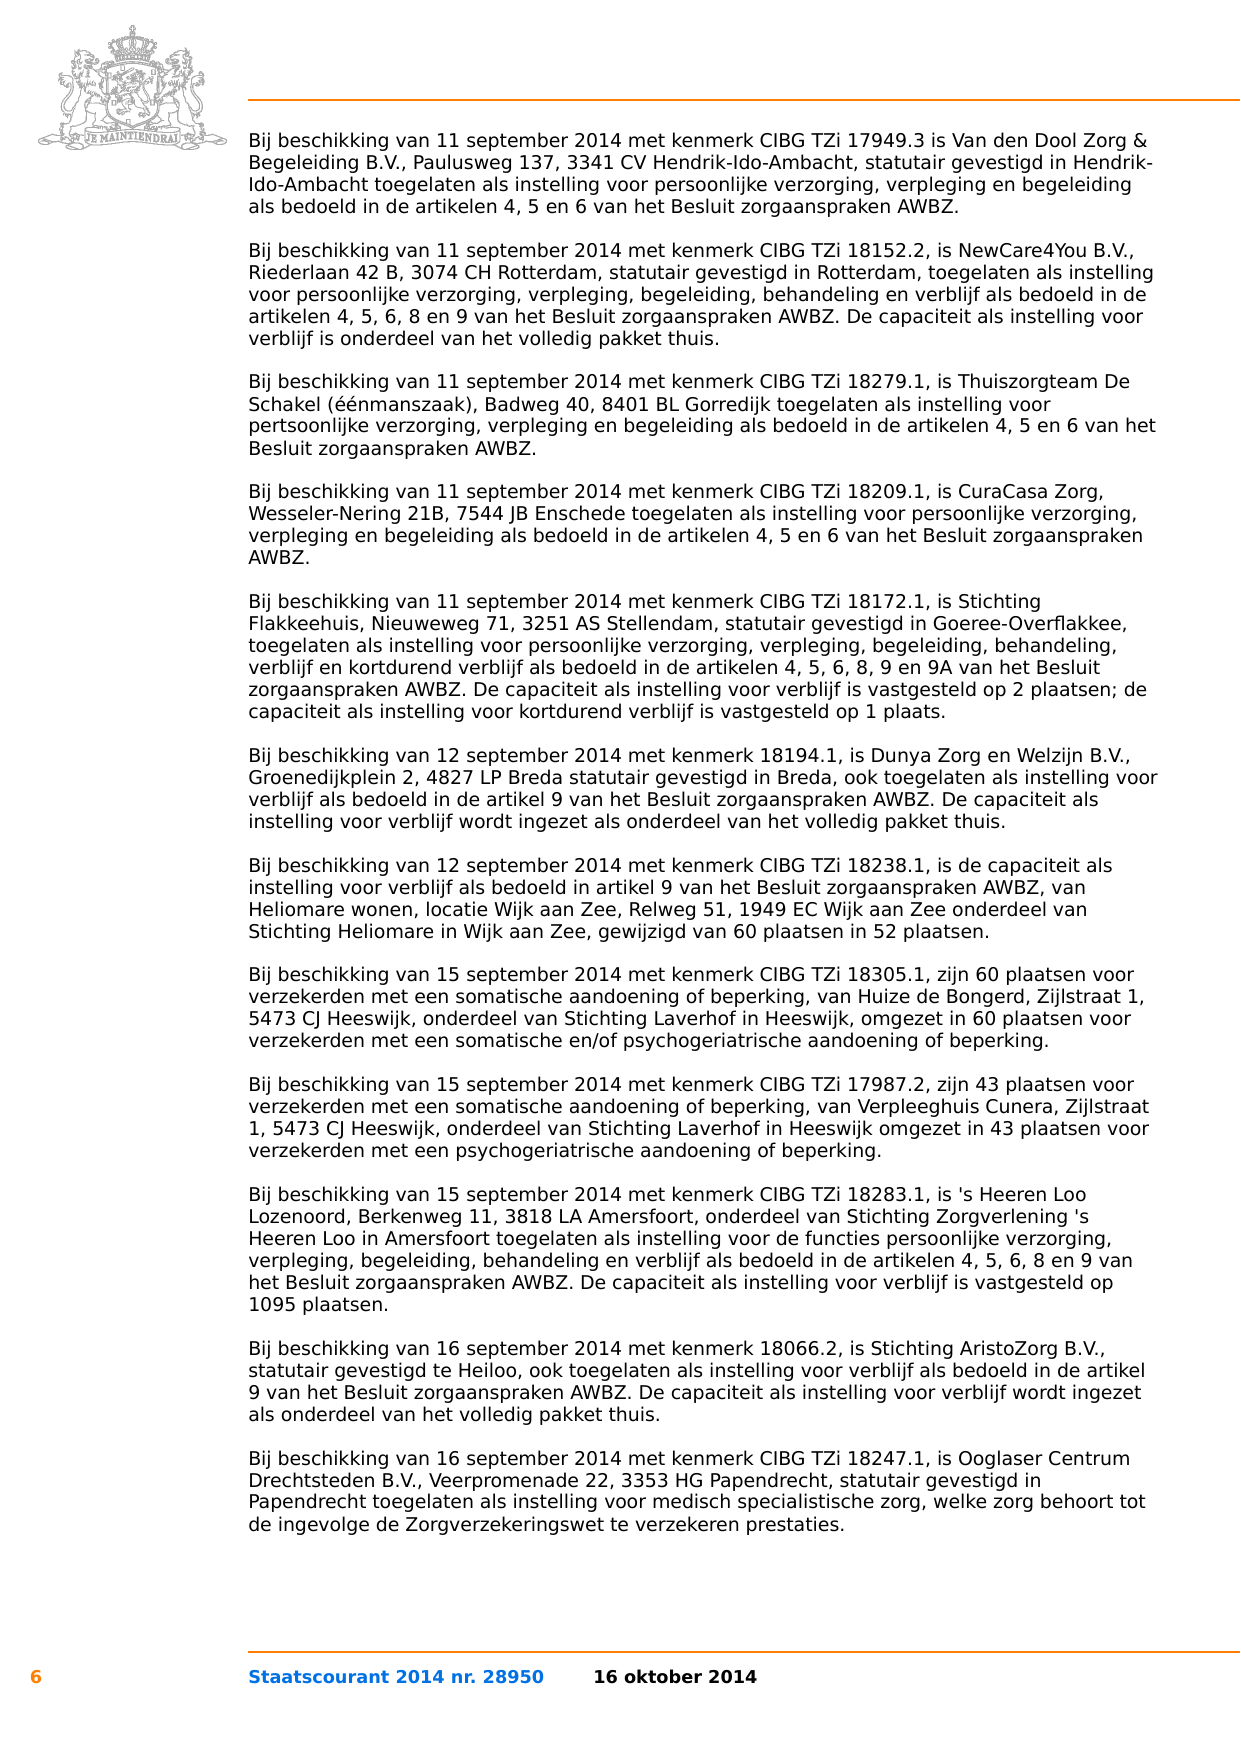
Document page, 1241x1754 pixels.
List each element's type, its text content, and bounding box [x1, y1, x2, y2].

text Bij beschikking van 11 september 2014 met kenmerk CIBG TZi 17949.3 is Van den Dool Zorg & Begeleiding B.V., Paulusweg 137, 3341 CV Hendrik-Ido-Ambacht, statutair gevestigd in Hendrik-Ido-Ambacht toegelaten als instelling voor persoonlijke verzorging, verpleging en begeleiding als bedoeld in de artikelen 4, 5 en 6 van het Besluit zorgaanspraken AWBZ. [248, 130, 1163, 218]
text Bij beschikking van 11 september 2014 met kenmerk CIBG TZi 18172.1, is Stichting Flakkeehuis, Nieuweweg 71, 3251 AS Stellendam, statutair gevestigd in Goeree-Overflakkee, toegelaten als instelling voor persoonlijke verzorging, verpleging, begeleiding, behandeling, verblijf en kortdurend verblijf als bedoeld in de artikelen 4, 5, 6, 8, 9 en 9A van het Besluit zorgaanspraken AWBZ. De capaciteit als instelling voor verblijf is vastgesteld op 2 plaatsen; de capaciteit als instelling voor kortdurend verblijf is vastgesteld op 1 plaats. [248, 591, 1163, 723]
text Bij beschikking van 12 september 2014 met kenmerk CIBG TZi 18238.1, is de capaciteit als instelling voor verblijf als bedoeld in artikel 9 van het Besluit zorgaanspraken AWBZ, van Heliomare wonen, locatie Wijk aan Zee, Relweg 51, 1949 EC Wijk aan Zee onderdeel van Stichting Heliomare in Wijk aan Zee, gewijzigd van 60 plaatsen in 52 plaatsen. [248, 854, 1163, 942]
text Bij beschikking van 11 september 2014 met kenmerk CIBG TZi 18209.1, is CuraCasa Zorg, Wesseler-Nering 21B, 7544 JB Enschede toegelaten als instelling voor persoonlijke verzorging, verpleging en begeleiding als bedoeld in de artikelen 4, 5 en 6 van het Besluit zorgaanspraken AWBZ. [248, 481, 1163, 569]
picture [38, 25, 227, 150]
text Bij beschikking van 16 september 2014 met kenmerk 18066.2, is Stichting AristoZorg B.V., statutair gevestigd te Heiloo, ook toegelaten als instelling voor verblijf als bedoeld in de artikel 9 van het Besluit zorgaanspraken AWBZ. De capaciteit als instelling voor verblijf wordt ingezet als onderdeel van het volledig pakket thuis. [248, 1338, 1163, 1426]
text Bij beschikking van 12 september 2014 met kenmerk 18194.1, is Dunya Zorg en Welzijn B.V., Groenedijkplein 2, 4827 LP Breda statutair gevestigd in Breda, ook toegelaten als instelling voor verblijf als bedoeld in de artikel 9 van het Besluit zorgaanspraken AWBZ. De capaciteit als instelling voor verblijf wordt ingezet als onderdeel van het volledig pakket thuis. [248, 745, 1163, 833]
text Bij beschikking van 11 september 2014 met kenmerk CIBG TZi 18152.2, is NewCare4You B.V., Riederlaan 42 B, 3074 CH Rotterdam, statutair gevestigd in Rotterdam, toegelaten als instelling voor persoonlijke verzorging, verpleging, begeleiding, behandeling en verblijf als bedoeld in de artikelen 4, 5, 6, 8 en 9 van het Besluit zorgaanspraken AWBZ. De capaciteit als instelling voor verblijf is onderdeel van het volledig pakket thuis. [248, 240, 1163, 349]
text Bij beschikking van 16 september 2014 met kenmerk CIBG TZi 18247.1, is Ooglaser Centrum Drechtsteden B.V., Veerpromenade 22, 3353 HG Papendrecht, statutair gevestigd in Papendrecht toegelaten als instelling voor medisch specialistische zorg, welke zorg behoort tot de ingevolge de Zorgverzekeringswet te verzekeren prestaties. [248, 1447, 1163, 1535]
text Bij beschikking van 15 september 2014 met kenmerk CIBG TZi 18283.1, is 's Heeren Loo Lozenoord, Berkenweg 11, 3818 LA Amersfoort, onderdeel van Stichting Zorgverlening 's Heeren Loo in Amersfoort toegelaten als instelling voor de functies persoonlijke verzorging, verpleging, begeleiding, behandeling en verblijf als bedoeld in de artikelen 4, 5, 6, 8 en 9 van het Besluit zorgaanspraken AWBZ. De capaciteit als instelling voor verblijf is vastgesteld op 1095 plaatsen. [248, 1184, 1163, 1316]
text Bij beschikking van 11 september 2014 met kenmerk CIBG TZi 18279.1, is Thuiszorgteam De Schakel (éénmanszaak), Badweg 40, 8401 BL Gorredijk toegelaten als instelling voor pertsoonlijke verzorging, verpleging en begeleiding als bedoeld in de artikelen 4, 5 en 6 van het Besluit zorgaanspraken AWBZ. [248, 371, 1163, 459]
text Bij beschikking van 15 september 2014 met kenmerk CIBG TZi 17987.2, zijn 43 plaatsen voor verzekerden met een somatische aandoening of beperking, van Verpleeghuis Cunera, Zijlstraat 1, 5473 CJ Heeswijk, onderdeel van Stichting Laverhof in Heeswijk omgezet in 43 plaatsen voor verzekerden met een psychogeriatrische aandoening of beperking. [248, 1074, 1163, 1162]
text Bij beschikking van 15 september 2014 met kenmerk CIBG TZi 18305.1, zijn 60 plaatsen voor verzekerden met een somatische aandoening of beperking, van Huize de Bongerd, Zijlstraat 1, 5473 CJ Heeswijk, onderdeel van Stichting Laverhof in Heeswijk, omgezet in 60 plaatsen voor verzekerden met een somatische en/of psychogeriatrische aandoening of beperking. [248, 964, 1163, 1052]
